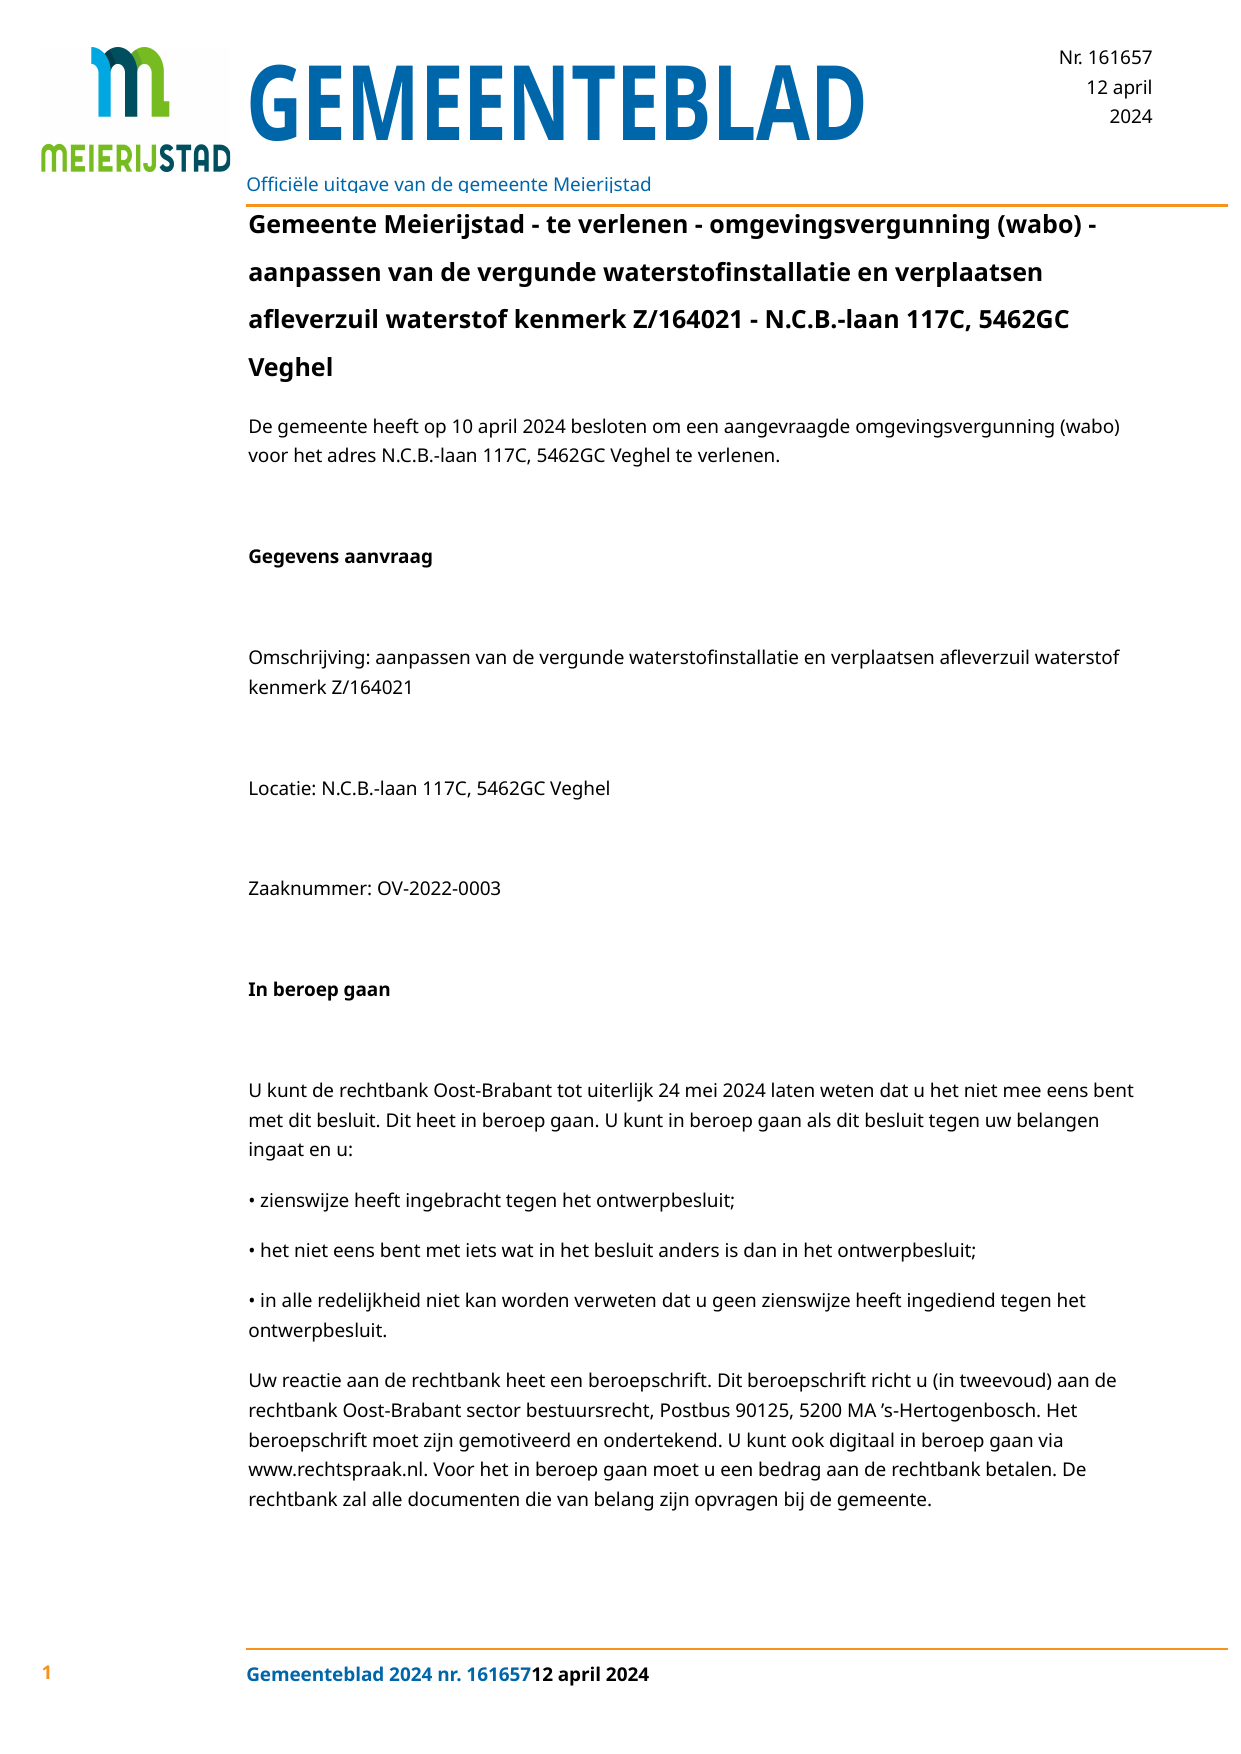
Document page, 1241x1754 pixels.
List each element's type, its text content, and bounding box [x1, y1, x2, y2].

text Gemeente Meierijstad - te verlenen - omgevingsvergunning (wabo) - aanpassen van de vergunde waterstofinstallatie en verplaatsen afleverzuil waterstof kenmerk Z/164021 - N.C.B.-laan 117C, 5462GC Veghel [248, 207, 1152, 384]
text • het niet eens bent met iets wat in het besluit anders is dan in het ontwerpbesluit; [248, 1237, 1152, 1263]
text • zienswijze heeft ingebracht tegen het ontwerpbesluit; [248, 1187, 1152, 1213]
text De gemeente heeft op 10 april 2024 besloten om een aangevraagde omgevingsvergunning (wabo) voor het adres N.C.B.-laan 117C, 5462GC Veghel te verlenen. [248, 413, 1152, 468]
text Zaaknummer: OV-2022-0003 [248, 876, 1152, 901]
text U kunt de rechtbank Oost-Brabant tot uiterlijk 24 mei 2024 laten weten dat u het niet mee eens bent met dit besluit. Dit heet in beroep gaan. U kunt in beroep gaan als dit besluit tegen uw belangen ingaat en u: [248, 1077, 1152, 1162]
text Omschrijving: aanpassen van de vergunde waterstofinstallatie en verplaatsen afleverzuil waterstof kenmerk Z/164021 [248, 644, 1152, 700]
text • in alle redelijkheid niet kan worden verweten dat u geen zienswijze heeft ingediend tegen het ontwerpbesluit. [248, 1288, 1152, 1343]
text Locatie: N.C.B.-laan 117C, 5462GC Veghel [248, 775, 1152, 801]
text In beroep gaan [248, 976, 1152, 1002]
text Uw reactie aan de rechtbank heet een beroepschrift. Dit beroepschrift richt u (in tweevoud) aan de rechtbank Oost-Brabant sector bestuursrecht, Postbus 90125, 5200 MA ’s-Hertogenbosch. Het beroepschrift moet zijn gemotiveerd en ondertekend. U kunt ook digitaal in beroep gaan via www.rechtspraak.nl. Voor het in beroep gaan moet u een bedrag aan de rechtbank betalen. De rechtbank zal alle documenten die van belang zijn opvragen bij de gemeente. [248, 1368, 1152, 1512]
picture [41, 47, 231, 172]
text Gegevens aanvraag [248, 543, 1152, 569]
